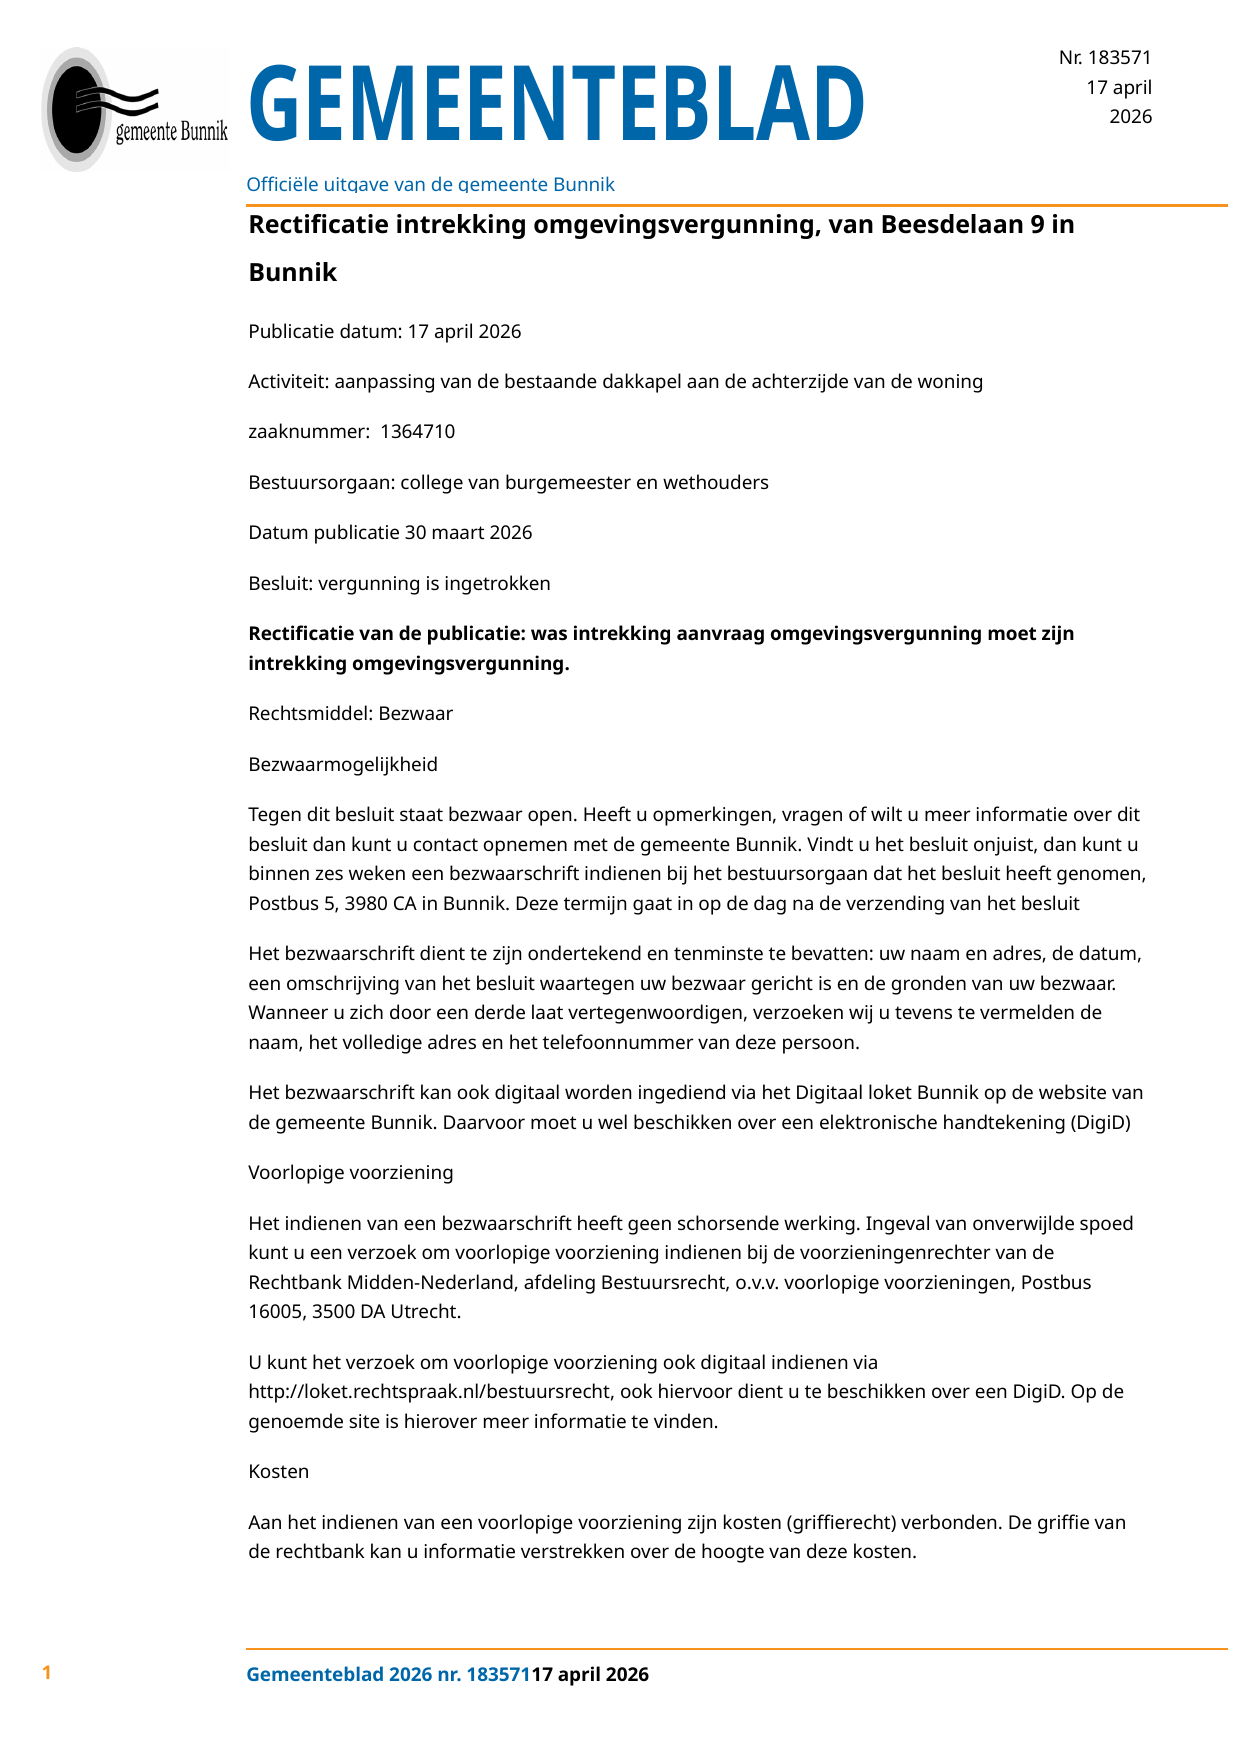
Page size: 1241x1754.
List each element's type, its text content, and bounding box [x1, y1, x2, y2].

text Kosten [248, 1459, 1152, 1484]
text Datum publicatie 30 maart 2026 [248, 519, 1152, 545]
text Besluit: vergunning is ingetrokken [248, 570, 1152, 596]
text U kunt het verzoek om voorlopige voorziening ook digitaal indienen via http://loket.rechtspraak.nl/bestuursrecht, ook hiervoor dient u te beschikken over een DigiD. Op de genoemde site is hierover meer informatie te vinden. [248, 1349, 1152, 1434]
text Bezwaarmogelijkheid [248, 751, 1152, 777]
text Publicatie datum: 17 april 2026 [248, 318, 1152, 344]
text Activiteit: aanpassing van de bestaande dakkapel aan de achterzijde van de woning [248, 368, 1152, 394]
picture [41, 47, 231, 172]
text Het indienen van een bezwaarschrift heeft geen schorsende werking. Ingeval van onverwijlde spoed kunt u een verzoek om voorlopige voorziening indienen bij de voorzieningenrechter van de Rechtbank Midden-Nederland, afdeling Bestuursrecht, o.v.v. voorlopige voorzieningen, Postbus 16005, 3500 DA Utrecht. [248, 1210, 1152, 1324]
text Rechtsmiddel: Bezwaar [248, 700, 1152, 726]
text Voorlopige voorziening [248, 1159, 1152, 1185]
text Aan het indienen van een voorlopige voorziening zijn kosten (griffierecht) verbonden. De griffie van de rechtbank kan u informatie verstrekken over de hoogte van deze kosten. [248, 1509, 1152, 1564]
text Het bezwaarschrift dient te zijn ondertekend en tenminste te bevatten: uw naam en adres, de datum, een omschrijving van het besluit waartegen uw bezwaar gericht is en de gronden van uw bezwaar. Wanneer u zich door een derde laat vertegenwoordigen, verzoeken wij u tevens te vermelden de naam, het volledige adres en het telefoonnummer van deze persoon. [248, 940, 1152, 1055]
text Rectificatie intrekking omgevingsvergunning, van Beesdelaan 9 in Bunnik [248, 207, 1152, 288]
text zaaknummer: 1364710 [248, 419, 1152, 444]
text Bestuursorgaan: college van burgemeester en wethouders [248, 469, 1152, 495]
text Rectificatie van de publicatie: was intrekking aanvraag omgevingsvergunning moet zijn intrekking omgevingsvergunning. [248, 620, 1152, 676]
text Tegen dit besluit staat bezwaar open. Heeft u opmerkingen, vragen of wilt u meer informatie over dit besluit dan kunt u contact opnemen met de gemeente Bunnik. Vindt u het besluit onjuist, dan kunt u binnen zes weken een bezwaarschrift indienen bij het bestuursorgaan dat het besluit heeft genomen, Postbus 5, 3980 CA in Bunnik. Deze termijn gaat in op de dag na de verzending van het besluit [248, 801, 1152, 916]
text Het bezwaarschrift kan ook digitaal worden ingediend via het Digitaal loket Bunnik op de website van de gemeente Bunnik. Daarvoor moet u wel beschikken over een elektronische handtekening (DigiD) [248, 1079, 1152, 1135]
